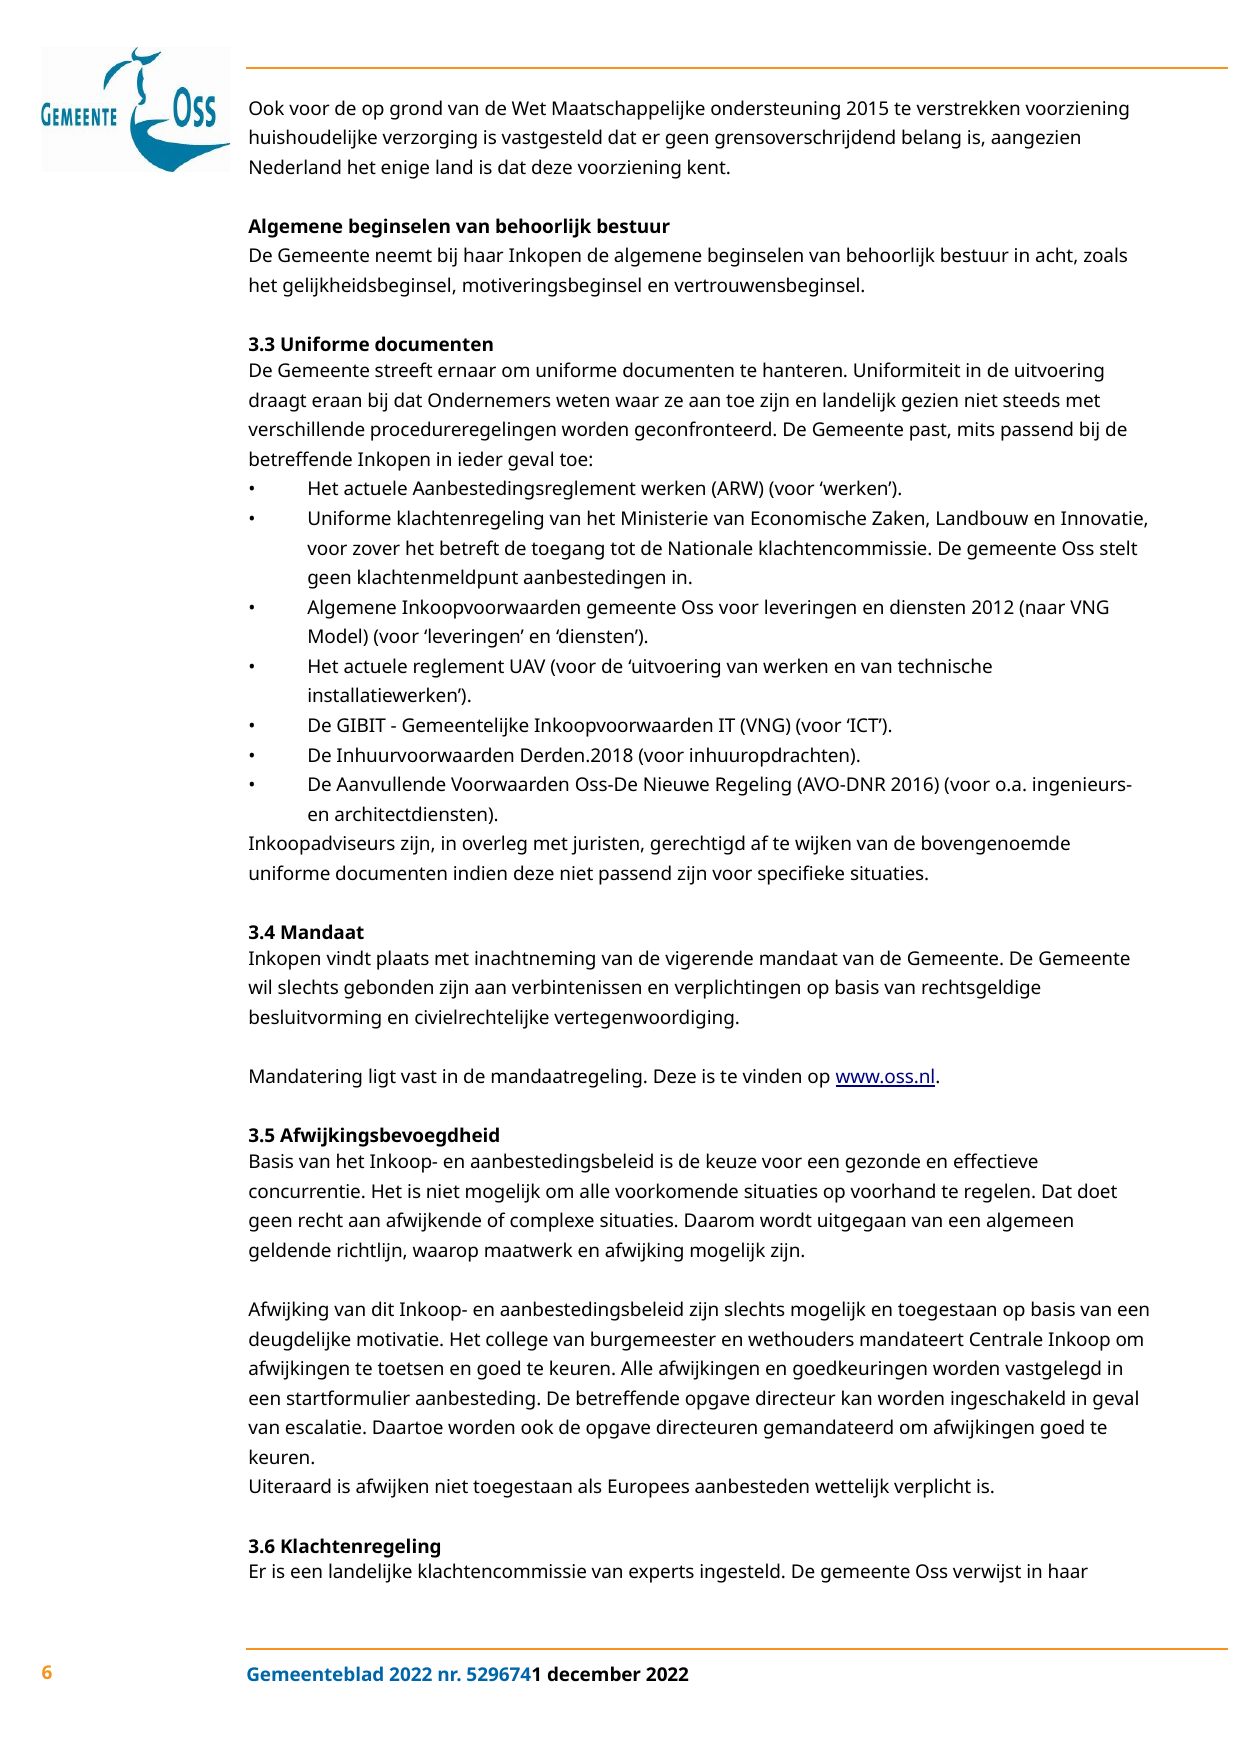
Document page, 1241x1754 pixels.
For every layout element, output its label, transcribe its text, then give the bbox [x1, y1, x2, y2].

text Inkoopadviseurs zijn, in overleg met juristen, gerechtigd af te wijken van de bovengenoemde uniforme documenten indien deze niet passend zijn voor specifieke situaties. [248, 831, 1152, 886]
text 3.6 Klachtenregeling [248, 1533, 1152, 1558]
text Er is een landelijke klachtencommissie van experts ingesteld. De gemeente Oss verwijst in haar [248, 1558, 1152, 1584]
text Algemene beginselen van behoorlijk bestuur [248, 213, 1152, 239]
list De Aanvullende Voorwaarden Oss-De Nieuwe Regeling (AVO-DNR 2016) (voor o.a. ingenieurs- en architectdiensten). [248, 771, 1152, 827]
text Uiteraard is afwijken niet toegestaan als Europees aanbesteden wettelijk verplicht is. [248, 1474, 1152, 1499]
text Afwijking van dit Inkoop- en aanbestedingsbeleid zijn slechts mogelijk en toegestaan op basis van een deugdelijke motivatie. Het college van burgemeester en wethouders mandateert Centrale Inkoop om afwijkingen te toetsen en goed te keuren. Alle afwijkingen en goedkeuringen worden vastgelegd in een startformulier aanbesteding. De betreffende opgave directeur kan worden ingeschakeld in geval van escalatie. Daartoe worden ook de opgave directeuren gemandateerd om afwijkingen goed te keuren. [248, 1296, 1152, 1470]
text De Gemeente neemt bij haar Inkopen de algemene beginselen van behoorlijk bestuur in acht, zoals het gelijkheidsbeginsel, motiveringsbeginsel en vertrouwensbeginsel. [248, 243, 1152, 298]
text 3.3 Uniforme documenten [248, 331, 1152, 357]
text Mandatering ligt vast in de mandaatregeling. Deze is te vinden op www.oss.nl. [248, 1063, 1152, 1089]
list De Inhuurvoorwaarden Derden.2018 (voor inhuuropdrachten). [248, 742, 1152, 767]
text Inkopen vindt plaats met inachtneming van de vigerende mandaat van de Gemeente. De Gemeente wil slechts gebonden zijn aan verbintenissen en verplichtingen op basis van rechtsgeldige besluitvorming en civielrechtelijke vertegenwoordiging. [248, 945, 1152, 1030]
list Het actuele Aanbestedingsreglement werken (ARW) (voor ‘werken’). [248, 476, 1152, 501]
list Uniforme klachtenregeling van het Ministerie van Economische Zaken, Landbouw en Innovatie, voor zover het betreft de toegang tot de Nationale klachtencommissie. De gemeente Oss stelt geen klachtenmeldpunt aanbestedingen in. [248, 505, 1152, 590]
text Ook voor de op grond van de Wet Maatschappelijke ondersteuning 2015 te verstrekken voorziening huishoudelijke verzorging is vastgesteld dat er geen grensoverschrijdend belang is, aangezien Nederland het enige land is dat deze voorziening kent. [248, 95, 1152, 180]
picture [41, 47, 231, 172]
list Het actuele reglement UAV (voor de ‘uitvoering van werken en van technische installatiewerken’). [248, 653, 1152, 708]
list De GIBIT - Gemeentelijke Inkoopvoorwaarden IT (VNG) (voor ‘ICT’). [248, 712, 1152, 738]
list Algemene Inkoopvoorwaarden gemeente Oss voor leveringen en diensten 2012 (naar VNG Model) (voor ‘leveringen’ en ‘diensten’). [248, 594, 1152, 649]
text De Gemeente streeft ernaar om uniforme documenten te hanteren. Uniformiteit in de uitvoering draagt eraan bij dat Ondernemers weten waar ze aan toe zijn en landelijk gezien niet steeds met verschillende procedureregelingen worden geconfronteerd. De Gemeente past, mits passend bij de betreffende Inkopen in ieder geval toe: [248, 357, 1152, 472]
text Basis van het Inkoop- en aanbestedingsbeleid is de keuze voor een gezonde en effectieve concurrentie. Het is niet mogelijk om alle voorkomende situaties op voorhand te regelen. Dat doet geen recht aan afwijkende of complexe situaties. Daarom wordt uitgegaan van een algemeen geldende richtlijn, waarop maatwerk en afwijking mogelijk zijn. [248, 1148, 1152, 1263]
text 3.4 Mandaat [248, 919, 1152, 945]
text 3.5 Afwijkingsbevoegdheid [248, 1122, 1152, 1148]
